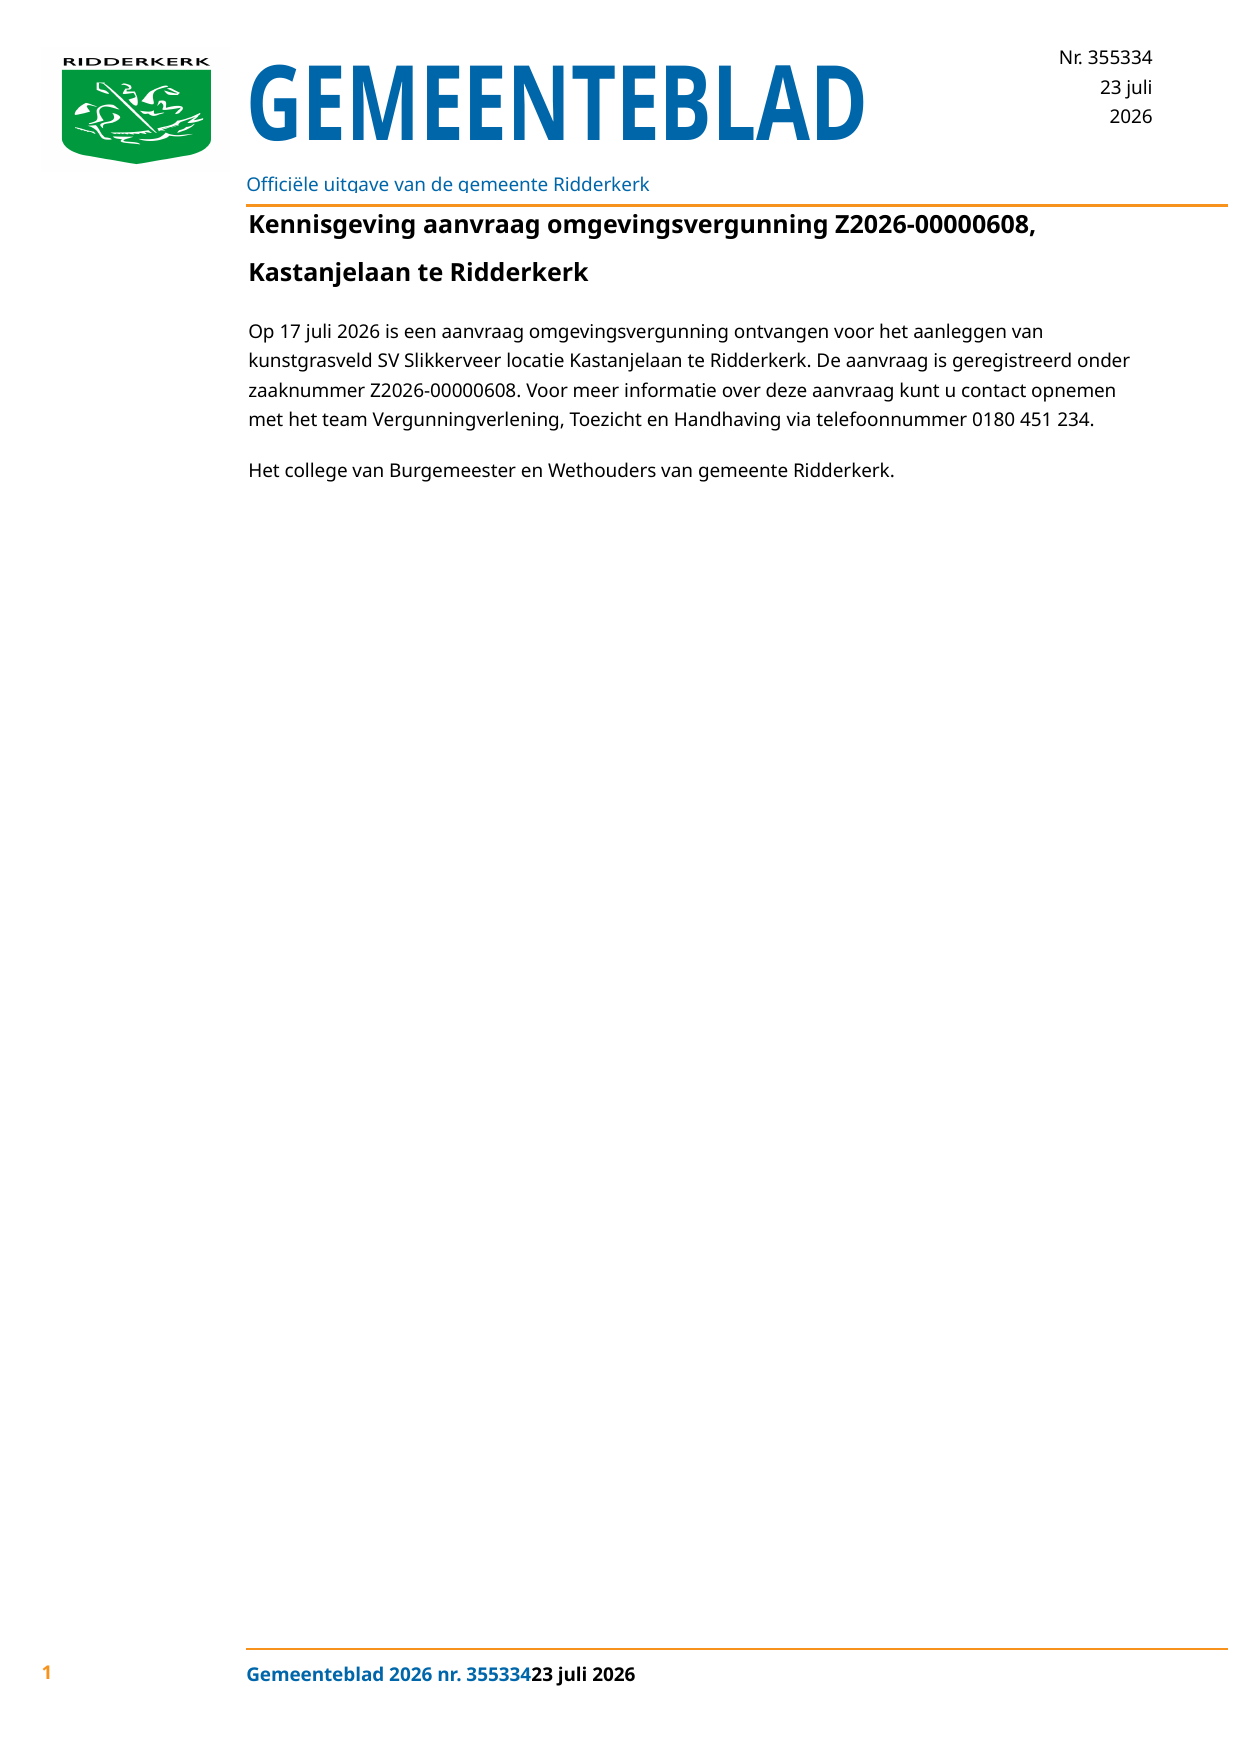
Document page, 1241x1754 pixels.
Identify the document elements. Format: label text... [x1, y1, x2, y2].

picture [41, 47, 231, 172]
text Het college van Burgemeester en Wethouders van gemeente Ridderkerk. [248, 457, 1152, 483]
text Op 17 juli 2026 is een aanvraag omgevingsvergunning ontvangen voor het aanleggen van kunstgrasveld SV Slikkerveer locatie Kastanjelaan te Ridderkerk. De aanvraag is geregistreerd onder zaaknummer Z2026-00000608. Voor meer informatie over deze aanvraag kunt u contact opnemen met het team Vergunningverlening, Toezicht en Handhaving via telefoonnummer 0180 451 234. [248, 318, 1152, 432]
text Kennisgeving aanvraag omgevingsvergunning Z2026-00000608, Kastanjelaan te Ridderkerk [248, 207, 1152, 288]
